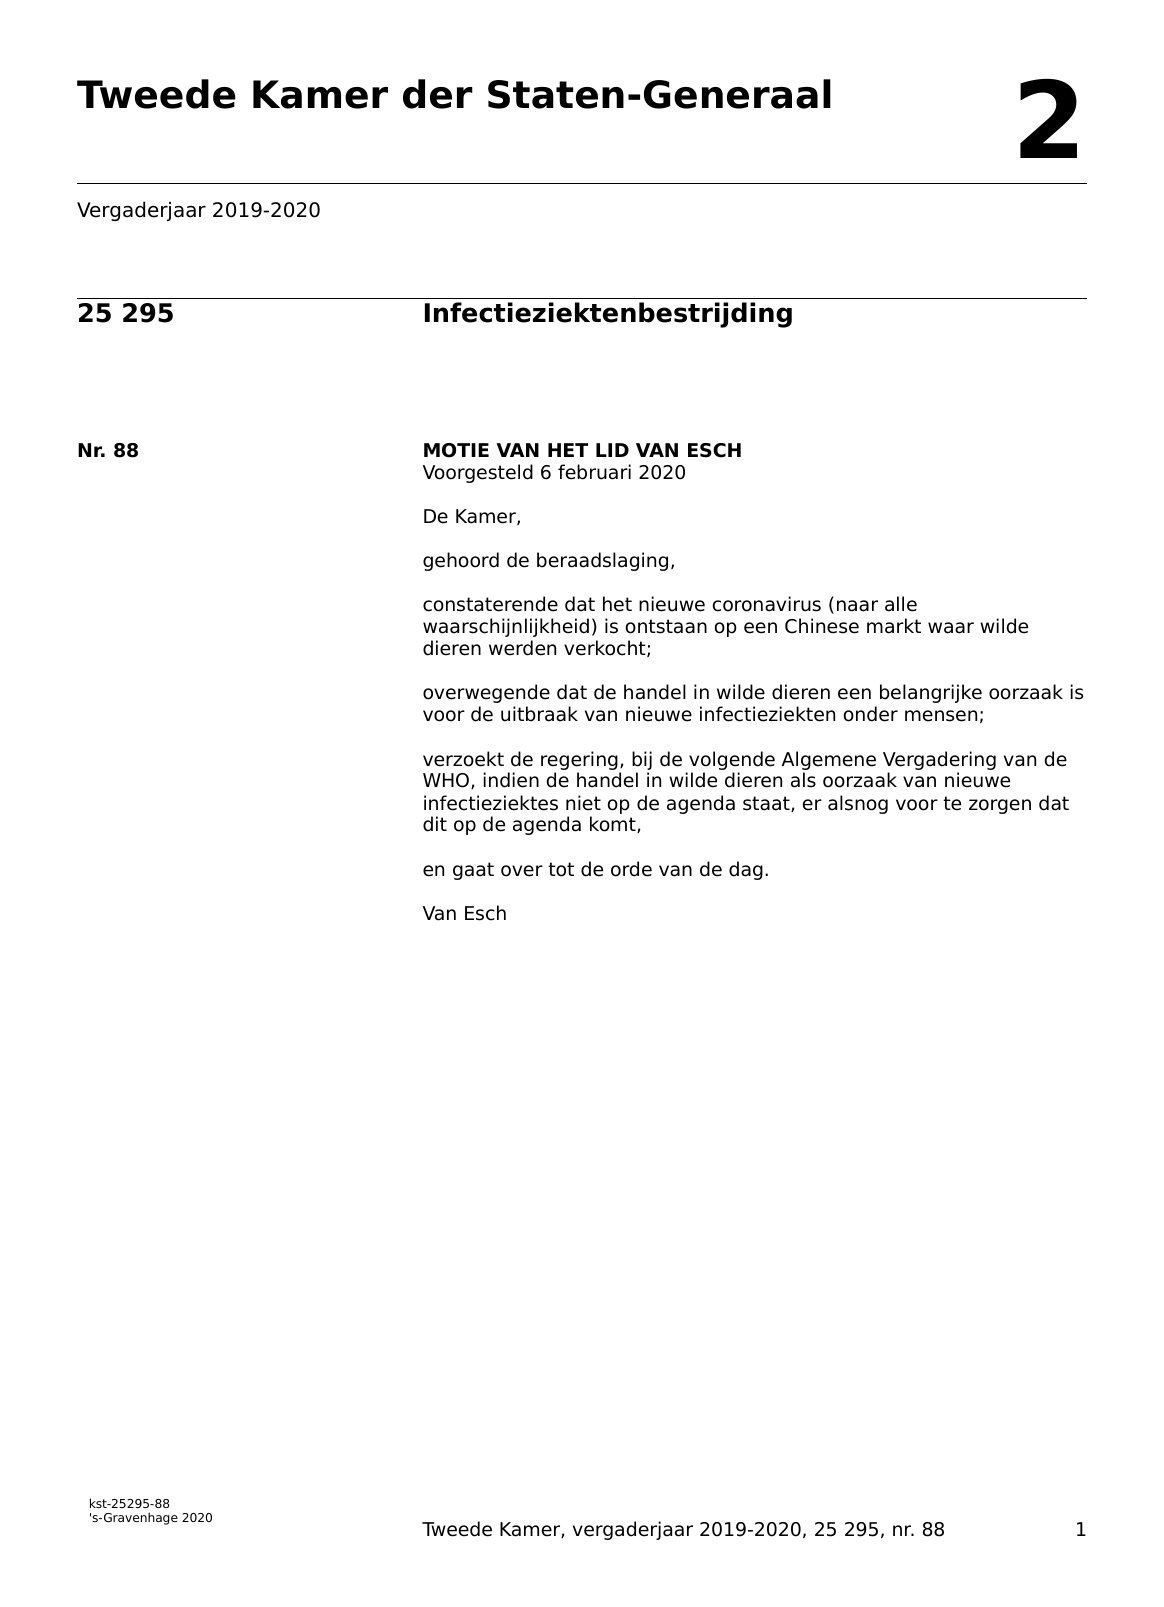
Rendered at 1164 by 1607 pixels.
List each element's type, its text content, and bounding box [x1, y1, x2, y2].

table_header Tweede Kamer der Staten-Generaal [77, 59, 886, 183]
text 's-Gravenhage 2020 [88, 1511, 323, 1525]
subtitle Nr. 88 MOTIE VAN HET LID VAN ESCH [77, 440, 1087, 462]
text gehoord de beraadslaging, [422, 550, 1087, 572]
text Van Esch [422, 903, 1087, 925]
table_header 2 [886, 59, 1087, 183]
table_cell Vergaderjaar 2019-2020 [77, 184, 1087, 298]
text verzoekt de regering, bij de volgende Algemene Vergadering van de WHO, indien de handel in wilde dieren als oorzaak van nieuwe infectieziektes niet op de agenda staat, er alsnog voor te zorgen dat dit op de agenda komt, [422, 748, 1087, 836]
subtitle 25 295 Infectieziektenbestrijding [77, 299, 1087, 329]
text Voorgesteld 6 februari 2020 [422, 462, 1087, 484]
text kst-25295-88 [88, 1497, 323, 1511]
text en gaat over tot de orde van de dag. [422, 858, 1087, 881]
text constaterende dat het nieuwe coronavirus (naar alle waarschijnlijkheid) is ontstaan op een Chinese markt waar wilde dieren werden verkocht; [422, 594, 1087, 660]
text overwegende dat de handel in wilde dieren een belangrijke oorzaak is voor de uitbraak van nieuwe infectieziekten onder mensen; [422, 682, 1087, 726]
text De Kamer, [422, 506, 1087, 528]
